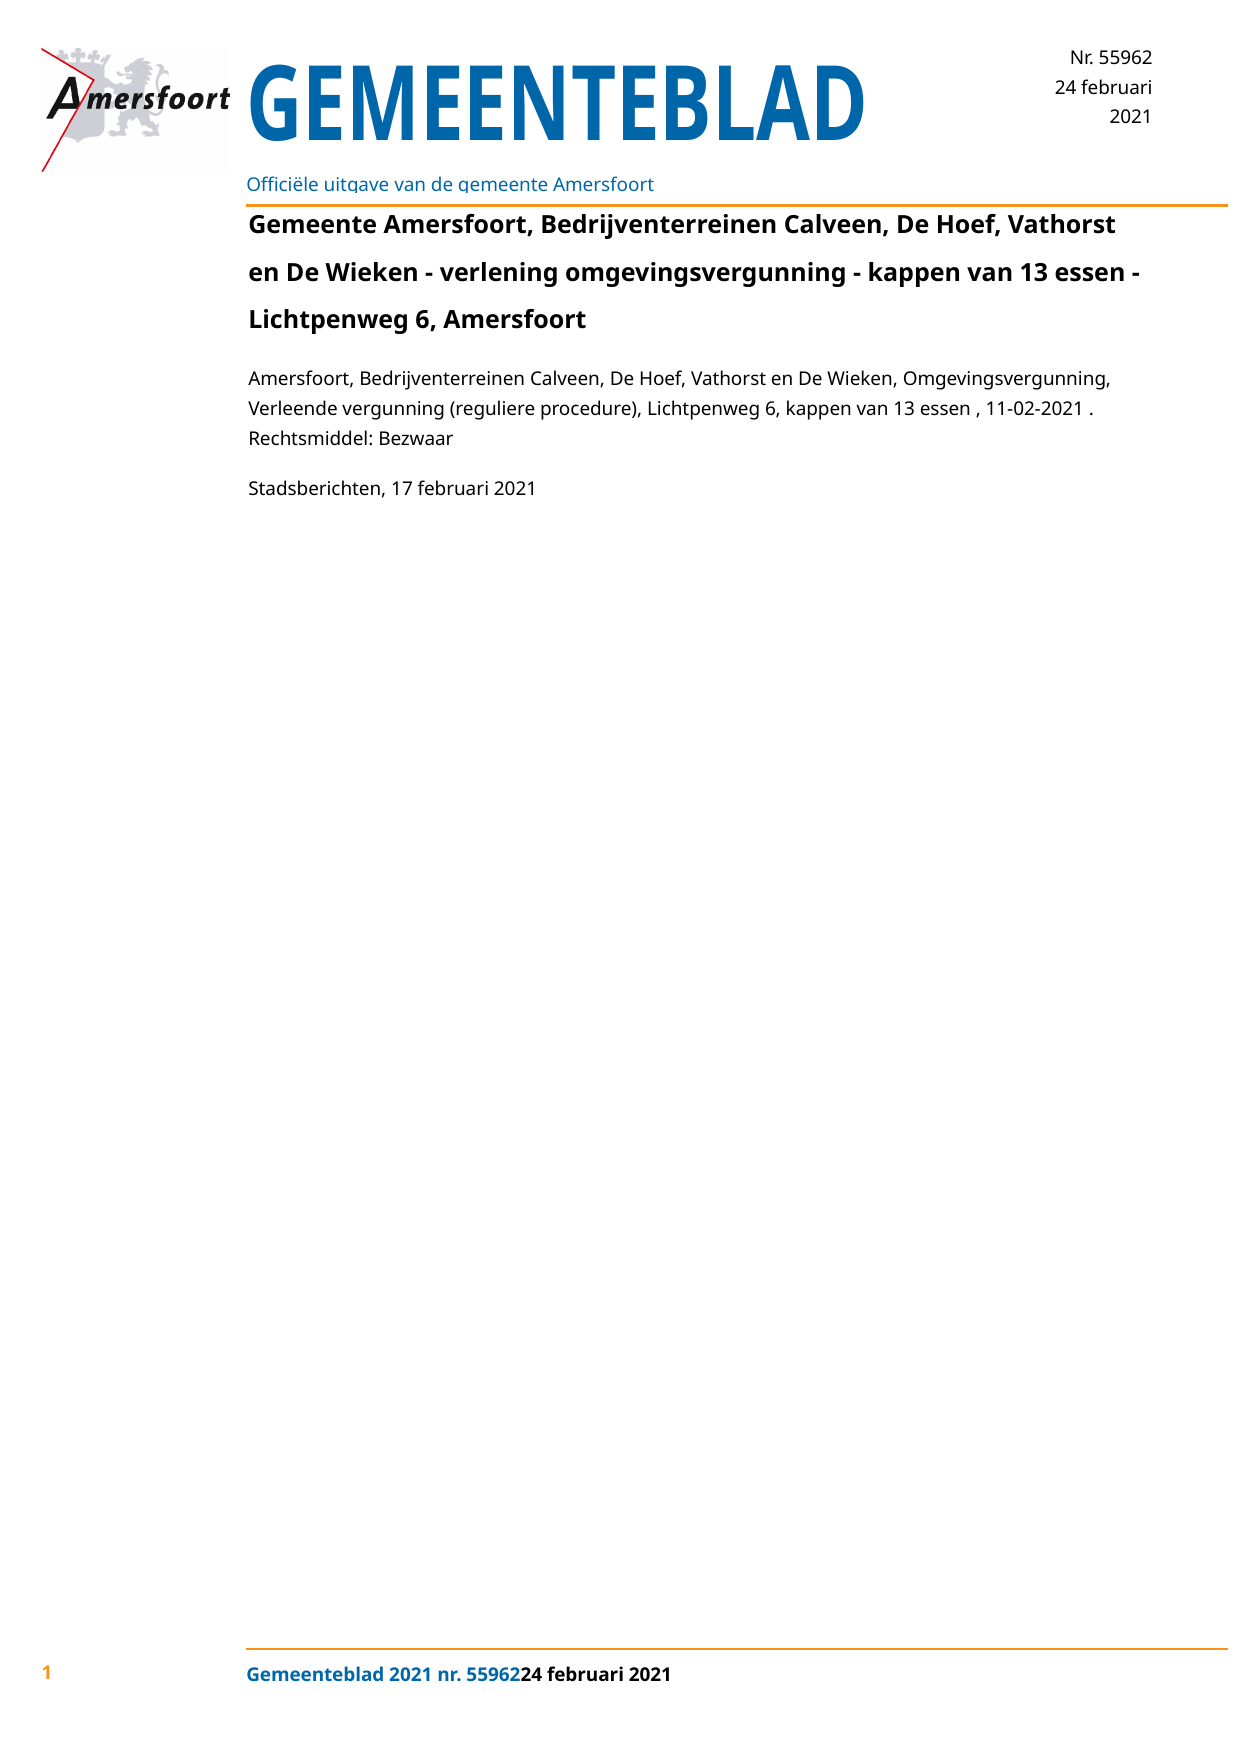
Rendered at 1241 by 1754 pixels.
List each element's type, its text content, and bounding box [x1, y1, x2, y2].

text Stadsberichten, 17 februari 2021 [248, 475, 1152, 501]
text Amersfoort, Bedrijventerreinen Calveen, De Hoef, Vathorst en De Wieken, Omgevingsvergunning, Verleende vergunning (reguliere procedure), Lichtpenweg 6, kappen van 13 essen , 11-02-2021 . Rechtsmiddel: Bezwaar [248, 366, 1152, 450]
text Gemeente Amersfoort, Bedrijventerreinen Calveen, De Hoef, Vathorst en De Wieken - verlening omgevingsvergunning - kappen van 13 essen - Lichtpenweg 6, Amersfoort [248, 207, 1152, 336]
picture [41, 47, 231, 172]
